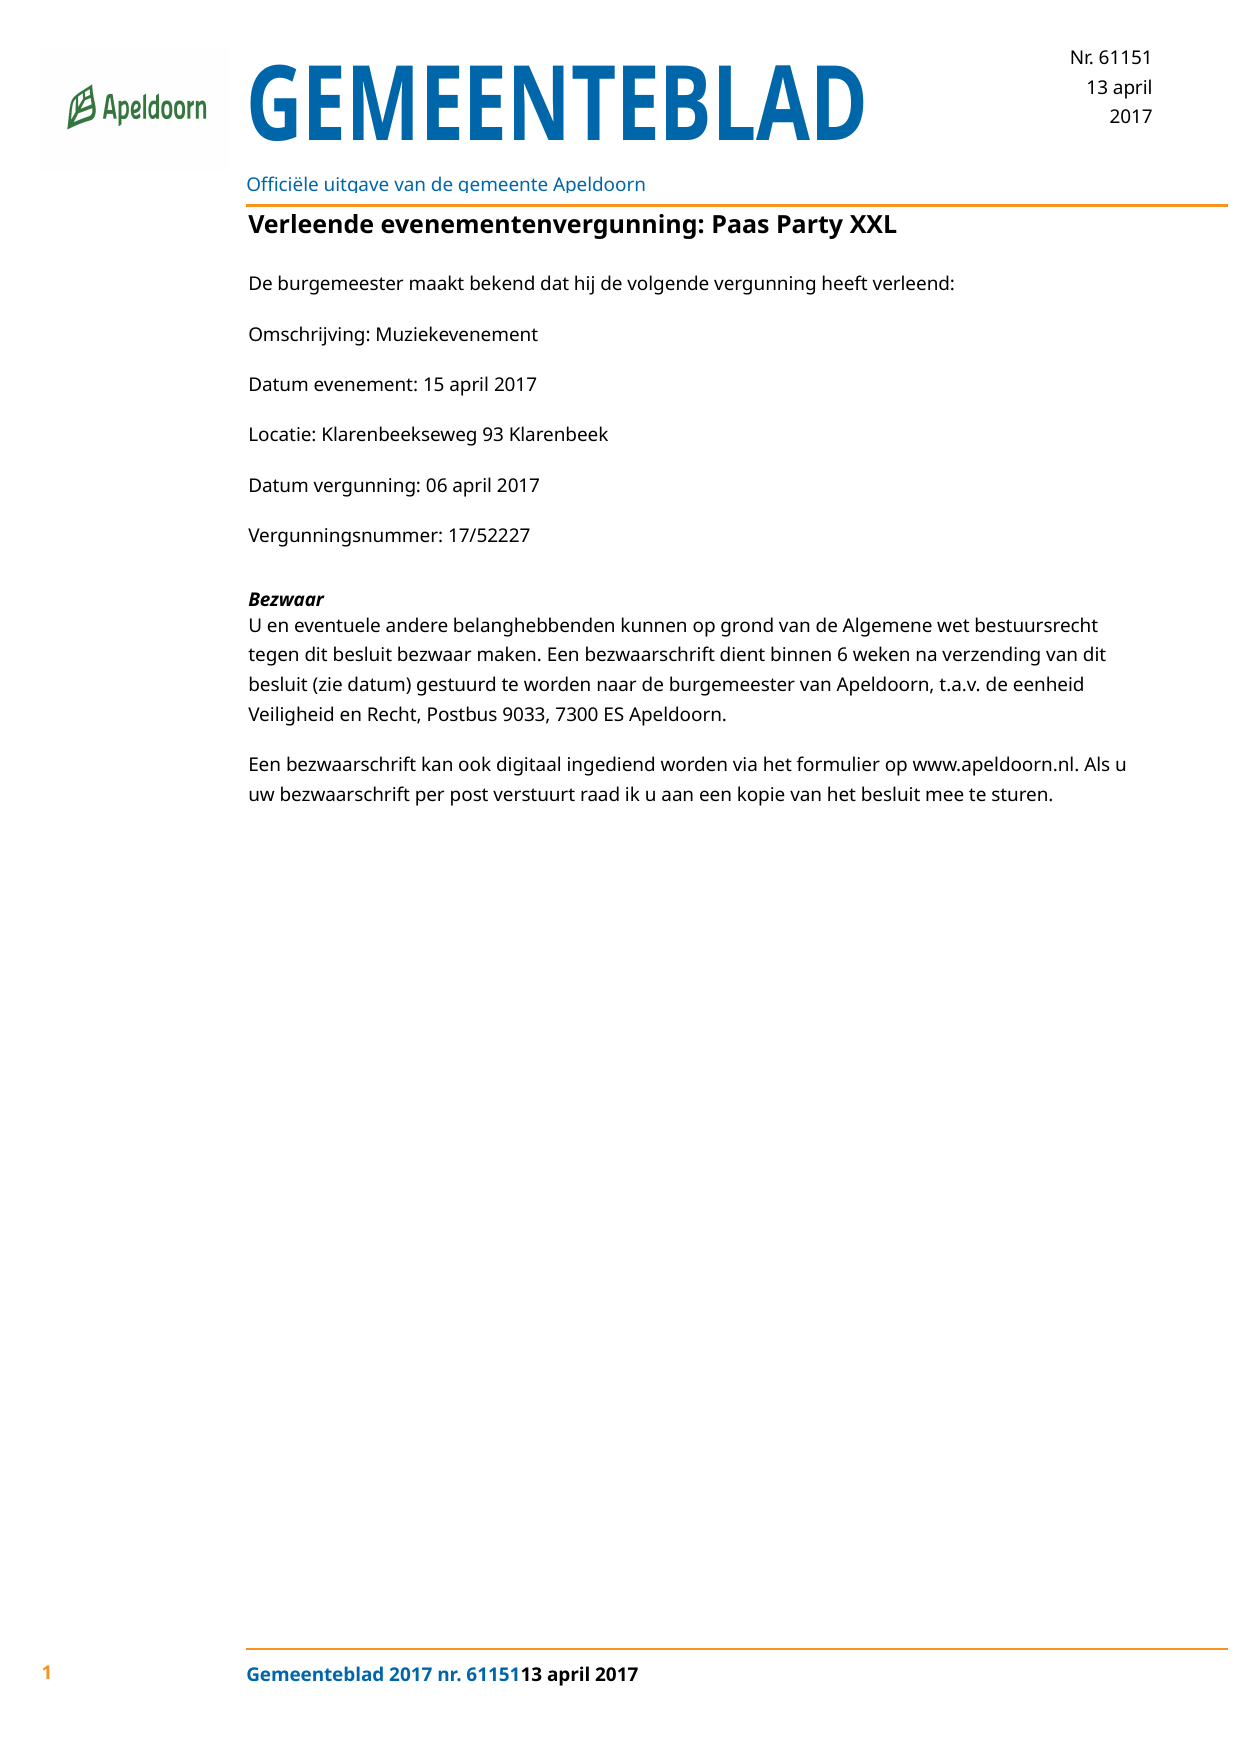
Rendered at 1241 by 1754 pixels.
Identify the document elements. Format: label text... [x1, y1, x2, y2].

picture [41, 47, 231, 172]
text Omschrijving: Muziekevenement [248, 321, 1152, 346]
text Datum vergunning: 06 april 2017 [248, 472, 1152, 498]
text Locatie: Klarenbeekseweg 93 Klarenbeek [248, 422, 1152, 447]
text Vergunningsnummer: 17/52227 [248, 522, 1152, 548]
text Bezwaar [248, 586, 1152, 612]
text De burgemeester maakt bekend dat hij de volgende vergunning heeft verleend: [248, 270, 1152, 296]
text Een bezwaarschrift kan ook digitaal ingediend worden via het formulier op www.apeldoorn.nl. Als u uw bezwaarschrift per post verstuurt raad ik u aan een kopie van het besluit mee te sturen. [248, 751, 1152, 807]
text Datum evenement: 15 april 2017 [248, 371, 1152, 397]
text Verleende evenementenvergunning: Paas Party XXL [248, 207, 1152, 241]
text U en eventuele andere belanghebbenden kunnen op grond van de Algemene wet bestuursrecht tegen dit besluit bezwaar maken. Een bezwaarschrift dient binnen 6 weken na verzending van dit besluit (zie datum) gestuurd te worden naar de burgemeester van Apeldoorn, t.a.v. de eenheid Veiligheid en Recht, Postbus 9033, 7300 ES Apeldoorn. [248, 612, 1152, 727]
